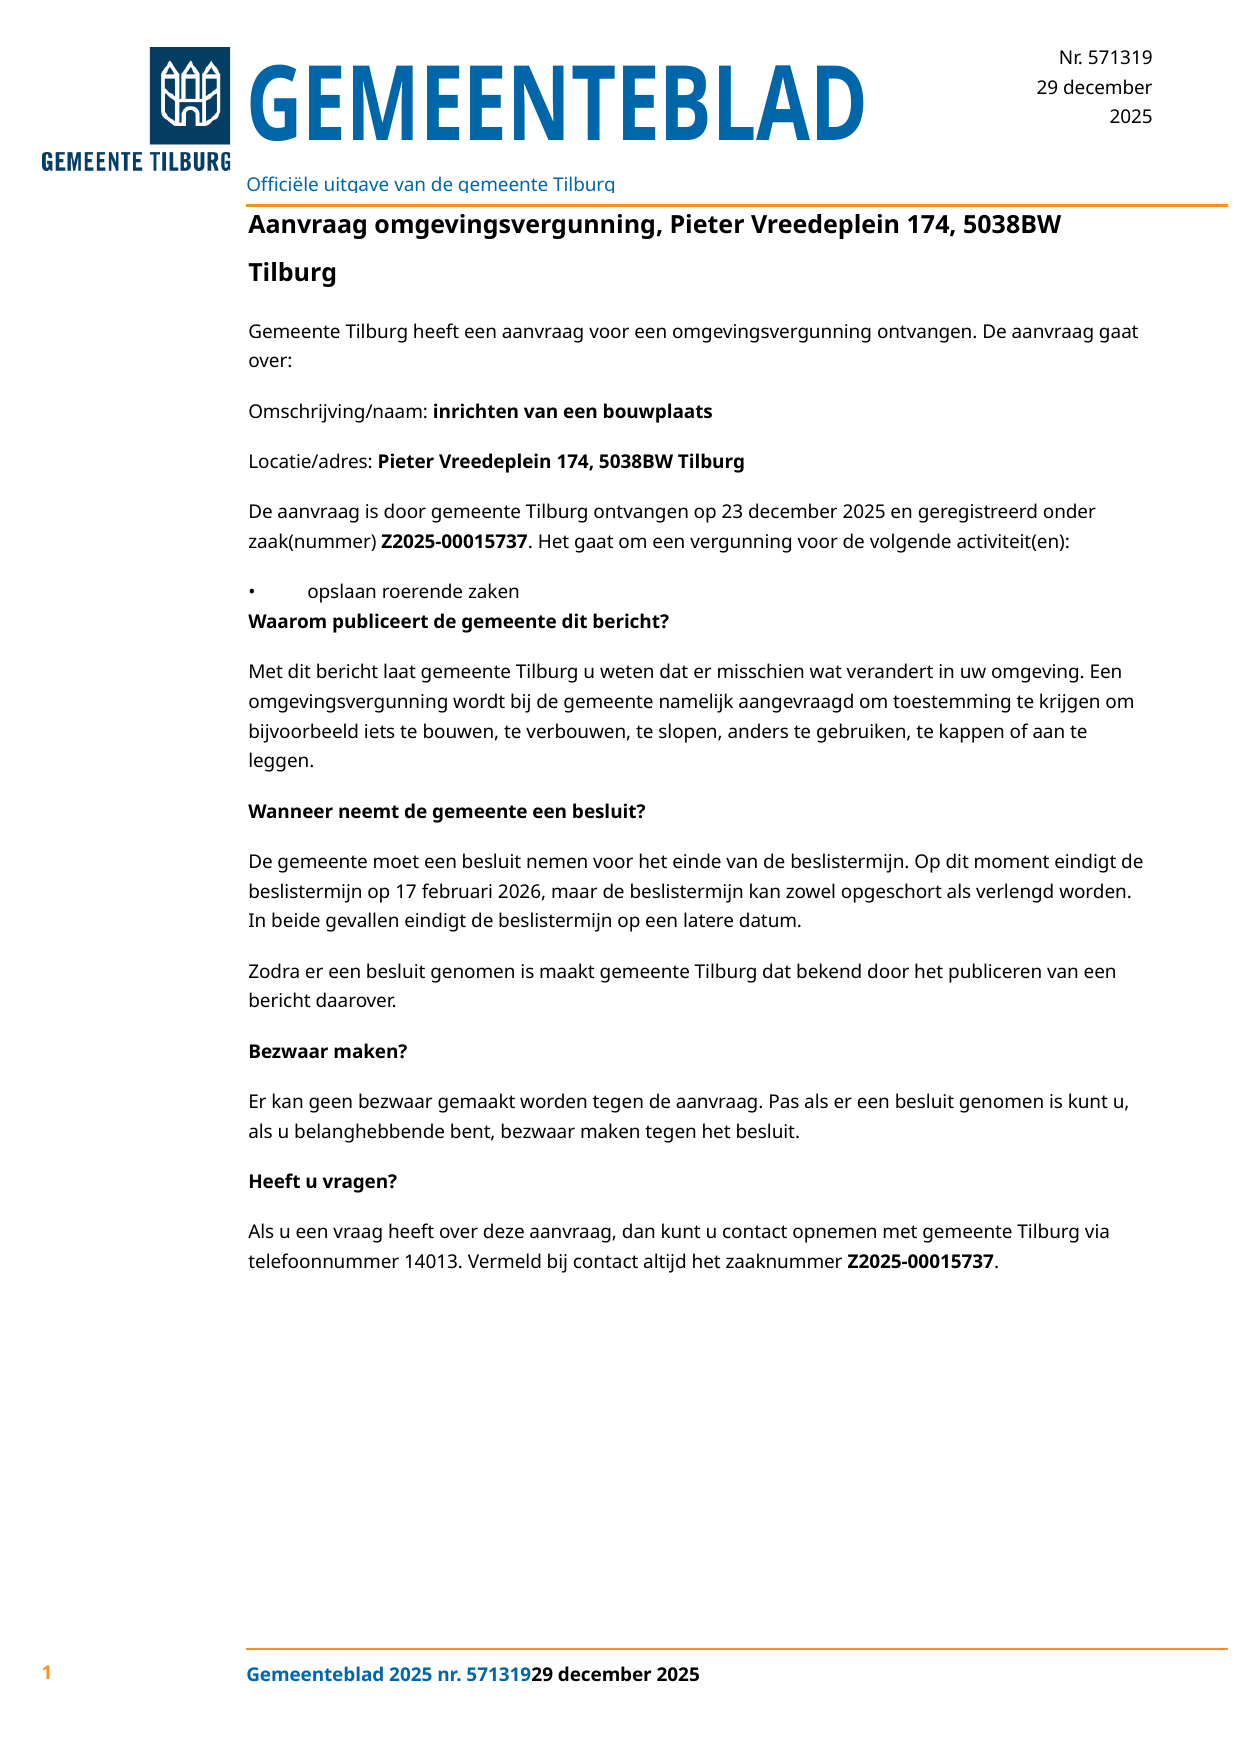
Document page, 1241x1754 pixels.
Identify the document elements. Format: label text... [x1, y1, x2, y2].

text Omschrijving/naam: inrichten van een bouwplaats [248, 398, 1152, 424]
text Locatie/adres: Pieter Vreedeplein 174, 5038BW Tilburg [248, 448, 1152, 474]
text De aanvraag is door gemeente Tilburg ontvangen op 23 december 2025 en geregistreerd onder zaak(nummer) Z2025-00015737. Het gaat om een vergunning voor de volgende activiteit(en): [248, 499, 1152, 554]
text Zodra er een besluit genomen is maakt gemeente Tilburg dat bekend door het publiceren van een bericht daarover. [248, 958, 1152, 1013]
text Heeft u vragen? [248, 1168, 1152, 1194]
text Er kan geen bezwaar gemaakt worden tegen de aanvraag. Pas als er een besluit genomen is kunt u, als u belanghebbende bent, bezwaar maken tegen het besluit. [248, 1088, 1152, 1144]
text Wanneer neemt de gemeente een besluit? [248, 798, 1152, 824]
text Bezwaar maken? [248, 1038, 1152, 1064]
text Waarom publiceert de gemeente dit bericht? [248, 608, 1152, 634]
text Gemeente Tilburg heeft een aanvraag voor een omgevingsvergunning ontvangen. De aanvraag gaat over: [248, 318, 1152, 373]
text De gemeente moet een besluit nemen voor het einde van de beslistermijn. Op dit moment eindigt de beslistermijn op 17 februari 2026, maar de beslistermijn kan zowel opgeschort als verlengd worden. In beide gevallen eindigt de beslistermijn op een latere datum. [248, 848, 1152, 933]
list opslaan roerende zaken [248, 579, 1152, 604]
picture [41, 47, 231, 172]
text Met dit bericht laat gemeente Tilburg u weten dat er misschien wat verandert in uw omgeving. Een omgevingsvergunning wordt bij de gemeente namelijk aangevraagd om toestemming te krijgen om bijvoorbeeld iets te bouwen, te verbouwen, te slopen, anders te gebruiken, te kappen of aan te leggen. [248, 659, 1152, 773]
text Als u een vraag heeft over deze aanvraag, dan kunt u contact opnemen met gemeente Tilburg via telefoonnummer 14013. Vermeld bij contact altijd het zaaknummer Z2025-00015737. [248, 1219, 1152, 1274]
text Aanvraag omgevingsvergunning, Pieter Vreedeplein 174, 5038BW Tilburg [248, 207, 1152, 288]
